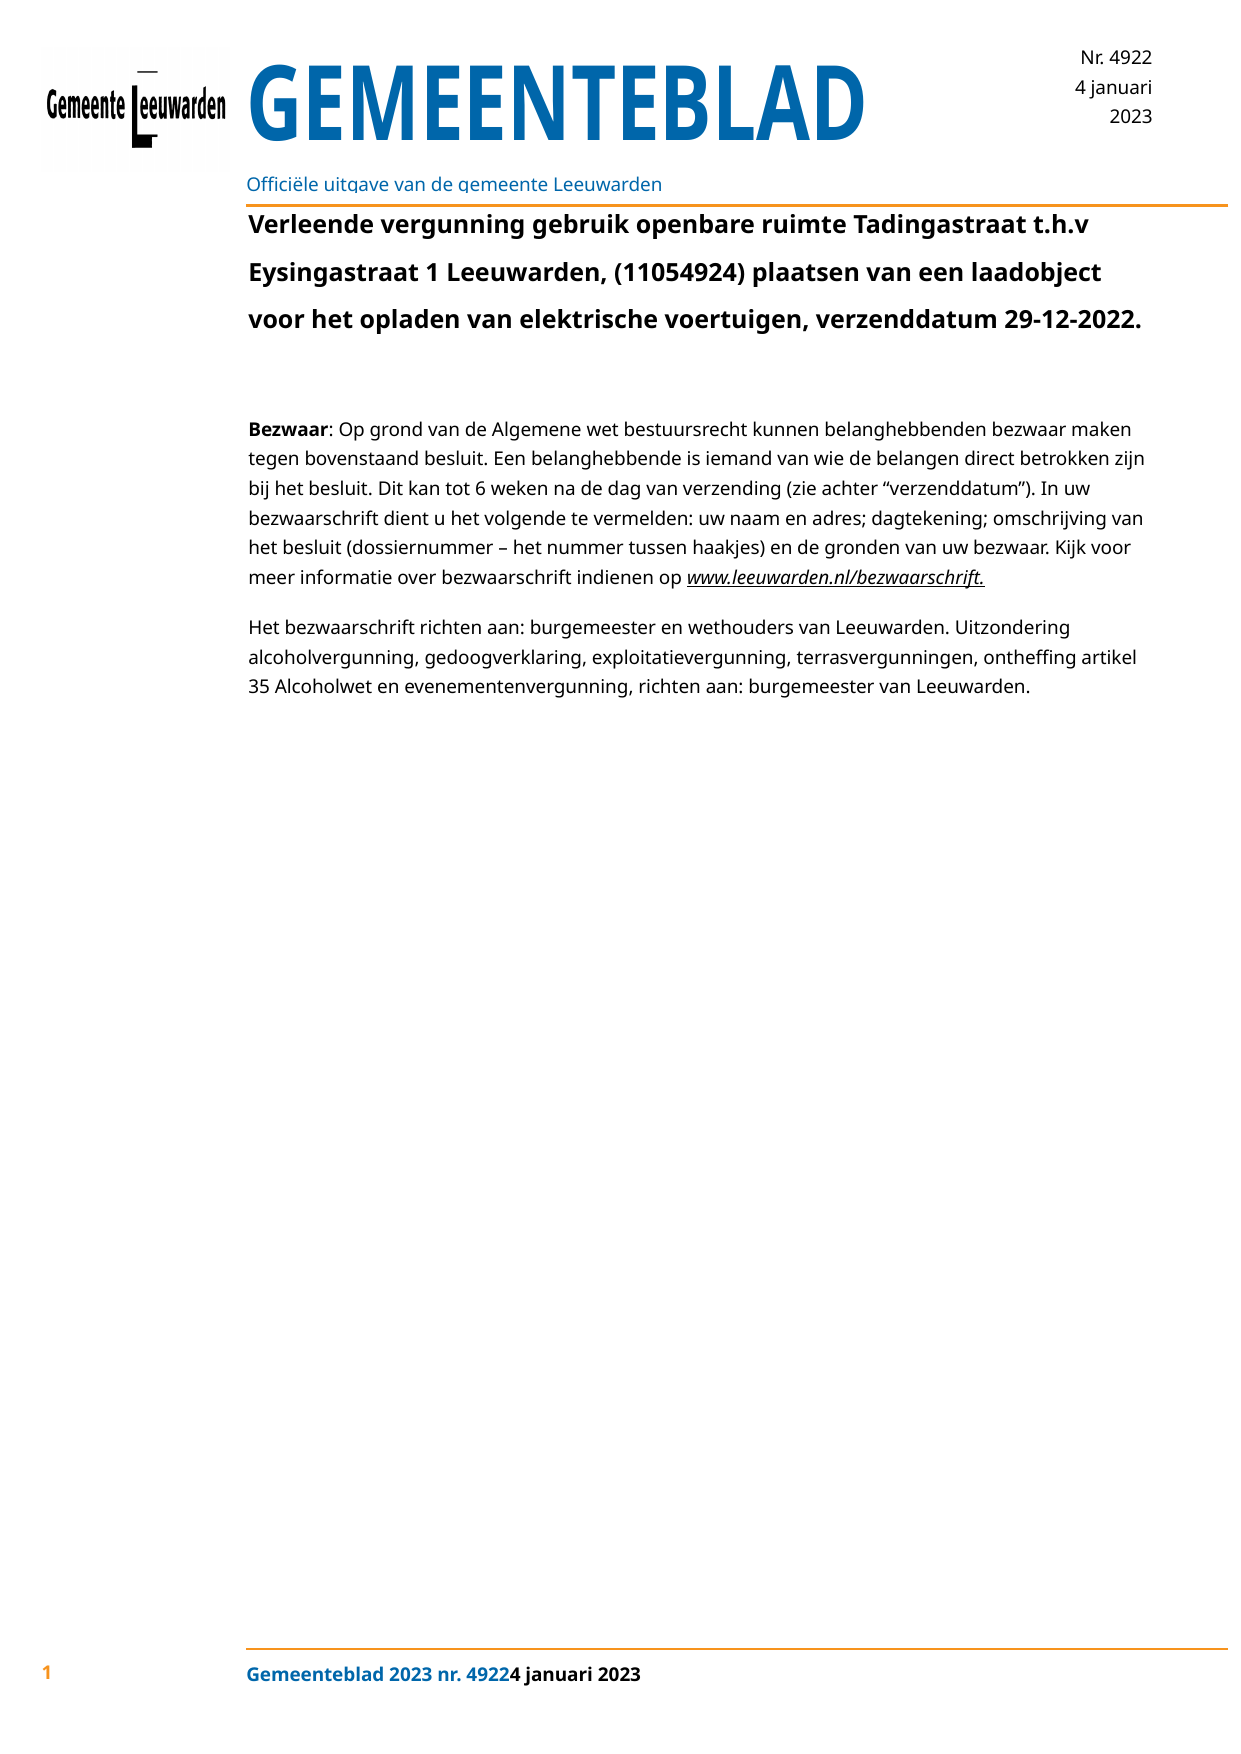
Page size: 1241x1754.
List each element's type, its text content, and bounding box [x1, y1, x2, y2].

picture [41, 47, 231, 172]
text Het bezwaarschrift richten aan: burgemeester en wethouders van Leeuwarden. Uitzondering alcoholvergunning, gedoogverklaring, exploitatievergunning, terrasvergunningen, ontheffing artikel 35 Alcoholwet en evenementenvergunning, richten aan: burgemeester van Leeuwarden. [248, 614, 1152, 699]
text Bezwaar: Op grond van de Algemene wet bestuursrecht kunnen belanghebbenden bezwaar maken tegen bovenstaand besluit. Een belanghebbende is iemand van wie de belangen direct betrokken zijn bij het besluit. Dit kan tot 6 weken na de dag van verzending (zie achter “verzenddatum”). In uw bezwaarschrift dient u het volgende te vermelden: uw naam en adres; dagtekening; omschrijving van het besluit (dossiernummer – het nummer tussen haakjes) en de gronden van uw bezwaar. Kijk voor meer informatie over bezwaarschrift indienen op www.leeuwarden.nl/bezwaarschrift. [248, 416, 1152, 589]
text Verleende vergunning gebruik openbare ruimte Tadingastraat t.h.v Eysingastraat 1 Leeuwarden, (11054924) plaatsen van een laadobject voor het opladen van elektrische voertuigen, verzenddatum 29-12-2022. [248, 207, 1152, 336]
